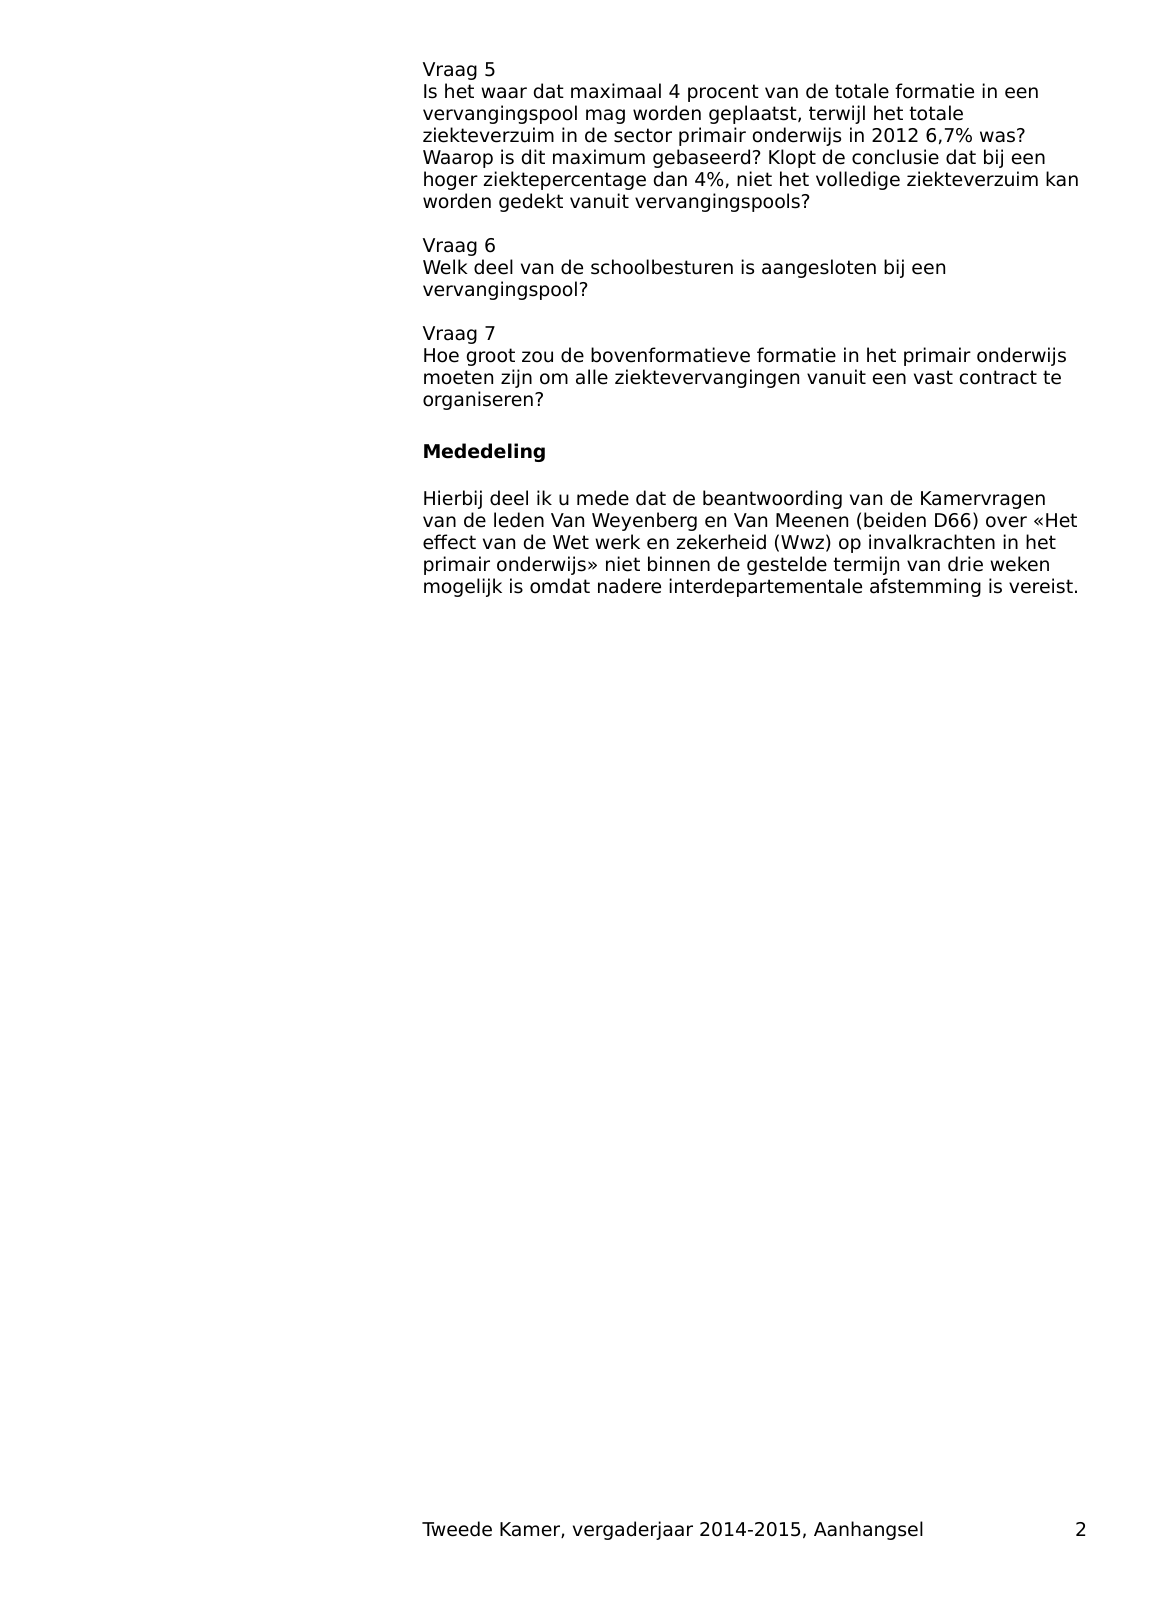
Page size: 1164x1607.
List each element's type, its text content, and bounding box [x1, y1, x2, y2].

text Hoe groot zou de bovenformatieve formatie in het primair onderwijs moeten zijn om alle ziektevervangingen vanuit een vast contract te organiseren? [422, 345, 1087, 411]
text Welk deel van de schoolbesturen is aangesloten bij een vervangingspool? [422, 257, 1087, 301]
subtitle Mededeling [422, 441, 1087, 463]
text Is het waar dat maximaal 4 procent van de totale formatie in een vervangingspool mag worden geplaatst, terwijl het totale ziekteverzuim in de sector primair onderwijs in 2012 6,7% was? Waarop is dit maximum gebaseerd? Klopt de conclusie dat bij een hoger ziektepercentage dan 4%, niet het volledige ziekteverzuim kan worden gedekt vanuit vervangingspools? [422, 81, 1087, 213]
text Vraag 6 [422, 235, 1087, 257]
text Vraag 7 [422, 323, 1087, 345]
text Vraag 5 [422, 59, 1087, 81]
text Hierbij deel ik u mede dat de beantwoording van de Kamervragen van de leden Van Weyenberg en Van Meenen (beiden D66) over «Het effect van de Wet werk en zekerheid (Wwz) op invalkrachten in het primair onderwijs» niet binnen de gestelde termijn van drie weken mogelijk is omdat nadere interdepartementale afstemming is vereist. [422, 488, 1087, 598]
